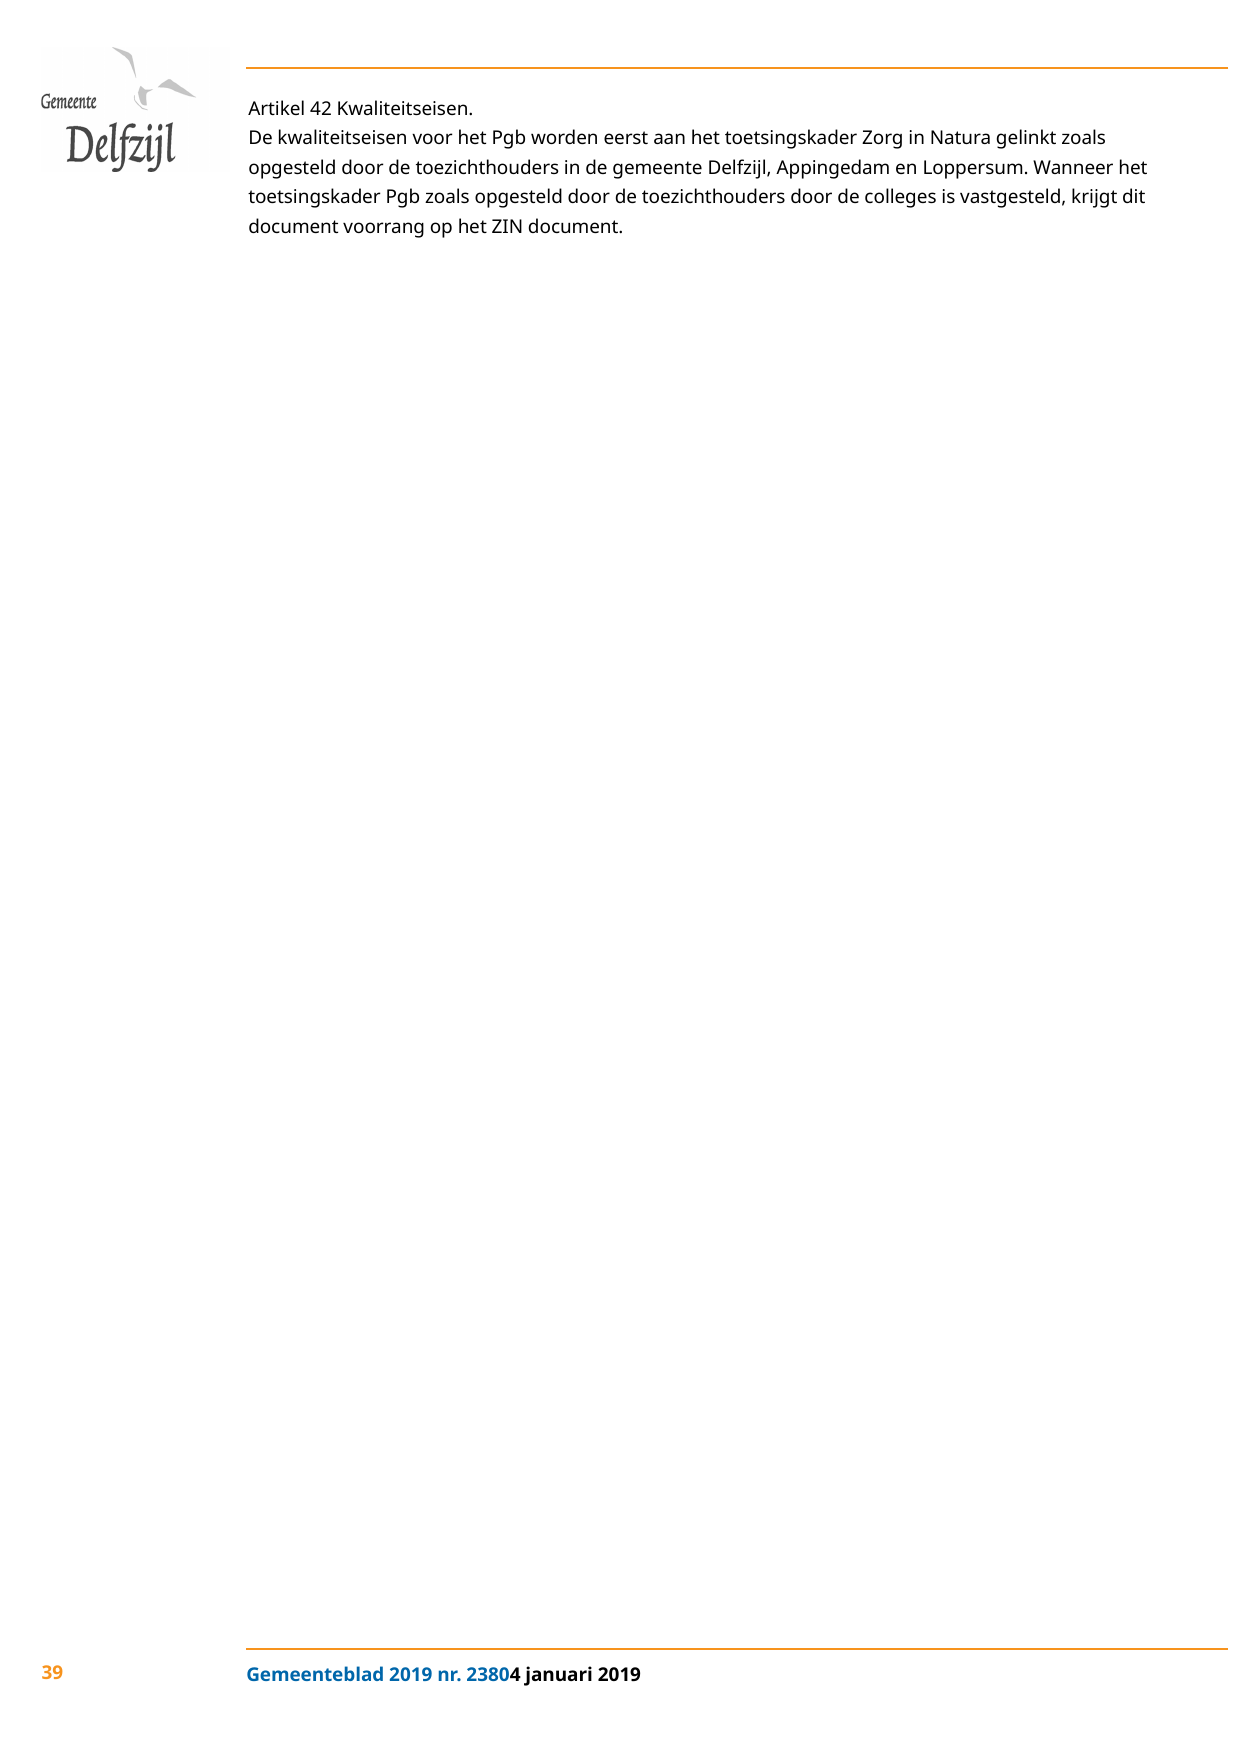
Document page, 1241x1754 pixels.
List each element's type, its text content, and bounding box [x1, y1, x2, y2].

picture [41, 47, 231, 172]
text Artikel 42 Kwaliteitseisen. [248, 95, 1152, 121]
text De kwaliteitseisen voor het Pgb worden eerst aan het toetsingskader Zorg in Natura gelinkt zoals opgesteld door de toezichthouders in de gemeente Delfzijl, Appingedam en Loppersum. Wanneer het toetsingskader Pgb zoals opgesteld door de toezichthouders door de colleges is vastgesteld, krijgt dit document voorrang op het ZIN document. [248, 124, 1152, 239]
